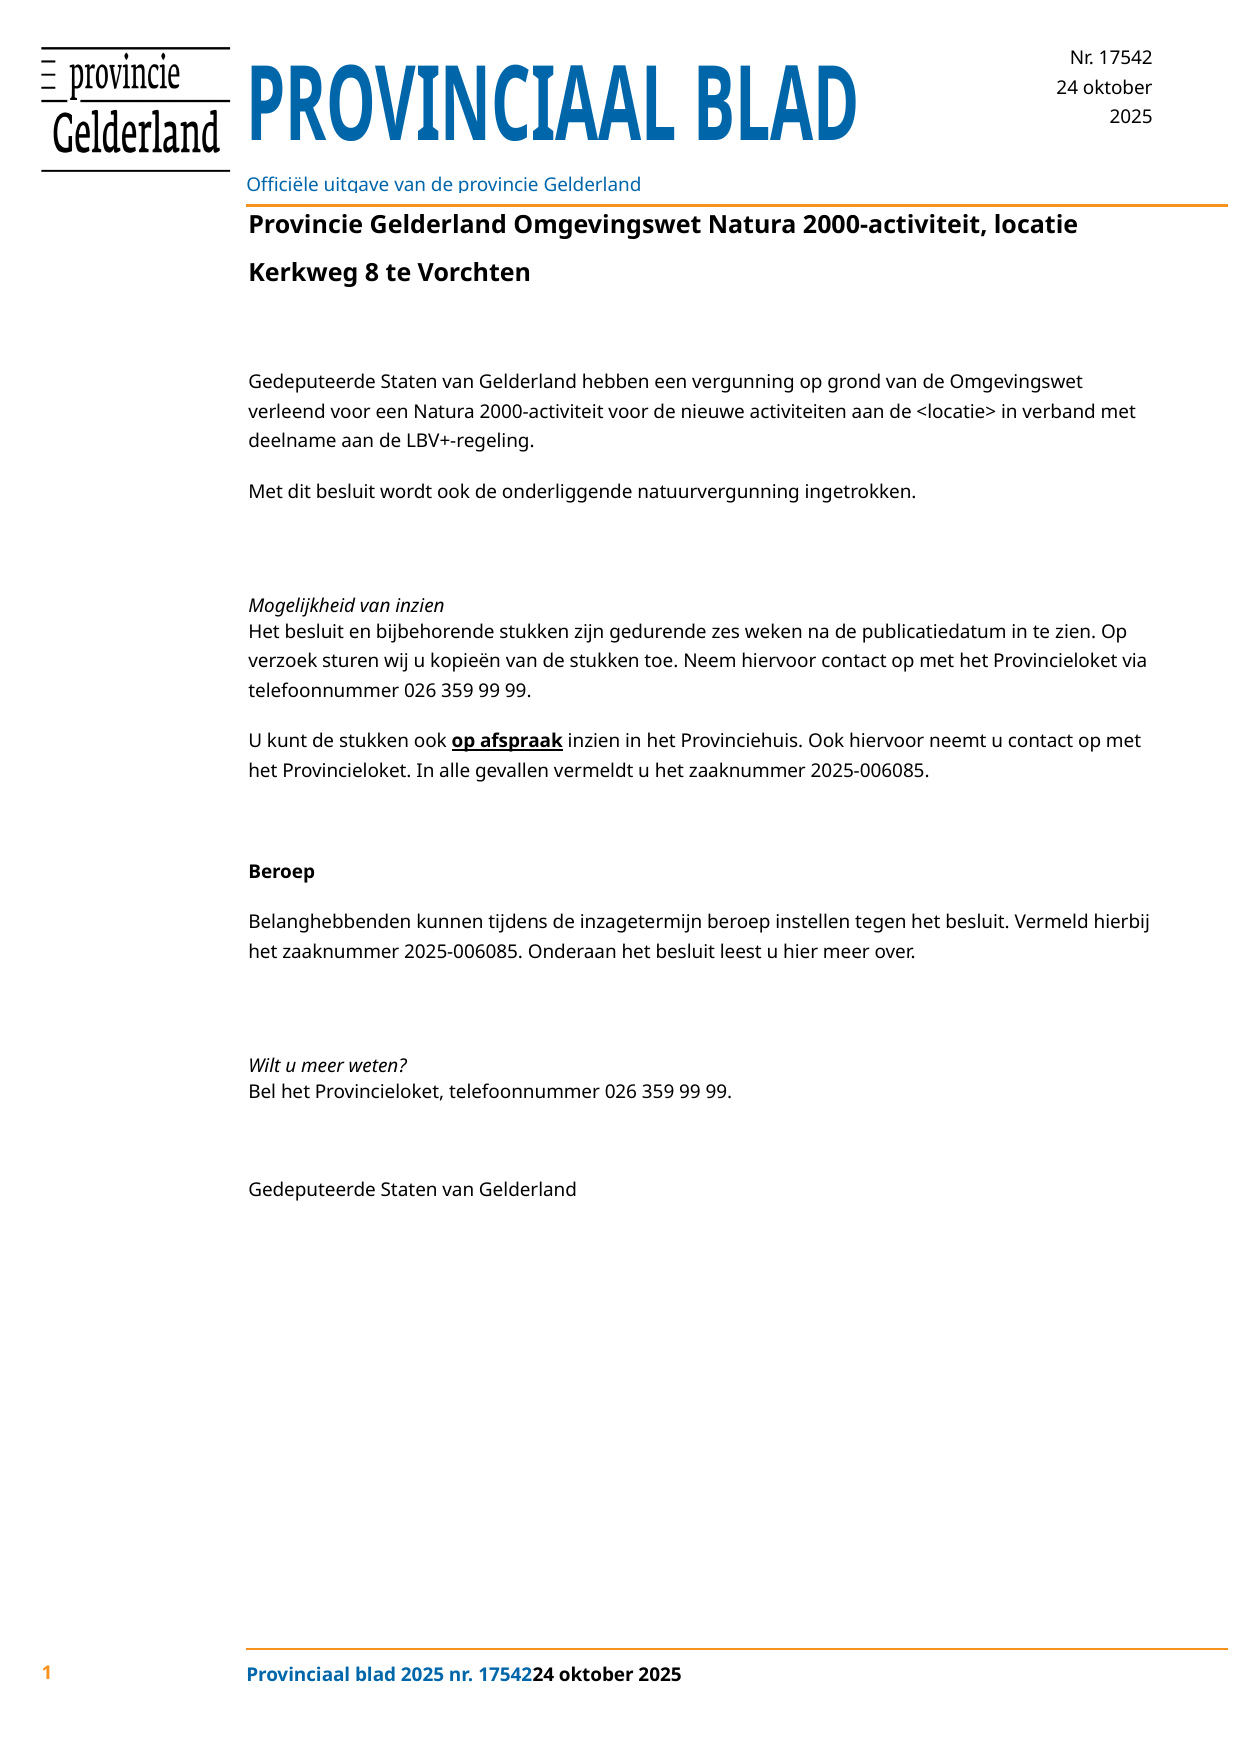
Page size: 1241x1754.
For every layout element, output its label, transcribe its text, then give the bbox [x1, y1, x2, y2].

text Gedeputeerde Staten van Gelderland [248, 1176, 1152, 1202]
text Gedeputeerde Staten van Gelderland hebben een vergunning op grond van de Omgevingswet verleend voor een Natura 2000-activiteit voor de nieuwe activiteiten aan de <locatie> in verband met deelname aan de LBV+-regeling. [248, 368, 1152, 453]
text Belanghebbenden kunnen tijdens de inzagetermijn beroep instellen tegen het besluit. Vermeld hierbij het zaaknummer 2025-006085. Onderaan het besluit leest u hier meer over. [248, 908, 1152, 964]
text Beroep [248, 858, 1152, 884]
text Provincie Gelderland Omgevingswet Natura 2000-activiteit, locatie Kerkweg 8 te Vorchten [248, 207, 1152, 288]
text Mogelijkheid van inzien [248, 592, 1152, 618]
text Bel het Provincieloket, telefoonnummer 026 359 99 99. [248, 1078, 1152, 1104]
text Het besluit en bijbehorende stukken zijn gedurende zes weken na de publicatiedatum in te zien. Op verzoek sturen wij u kopieën van de stukken toe. Neem hiervoor contact op met het Provincieloket via telefoonnummer 026 359 99 99. [248, 618, 1152, 703]
text U kunt de stukken ook op afspraak inzien in het Provinciehuis. Ook hiervoor neemt u contact op met het Provincieloket. In alle gevallen vermeldt u het zaaknummer 2025-006085. [248, 728, 1152, 783]
text Wilt u meer weten? [248, 1052, 1152, 1078]
picture [41, 47, 231, 172]
text Met dit besluit wordt ook de onderliggende natuurvergunning ingetrokken. [248, 478, 1152, 504]
